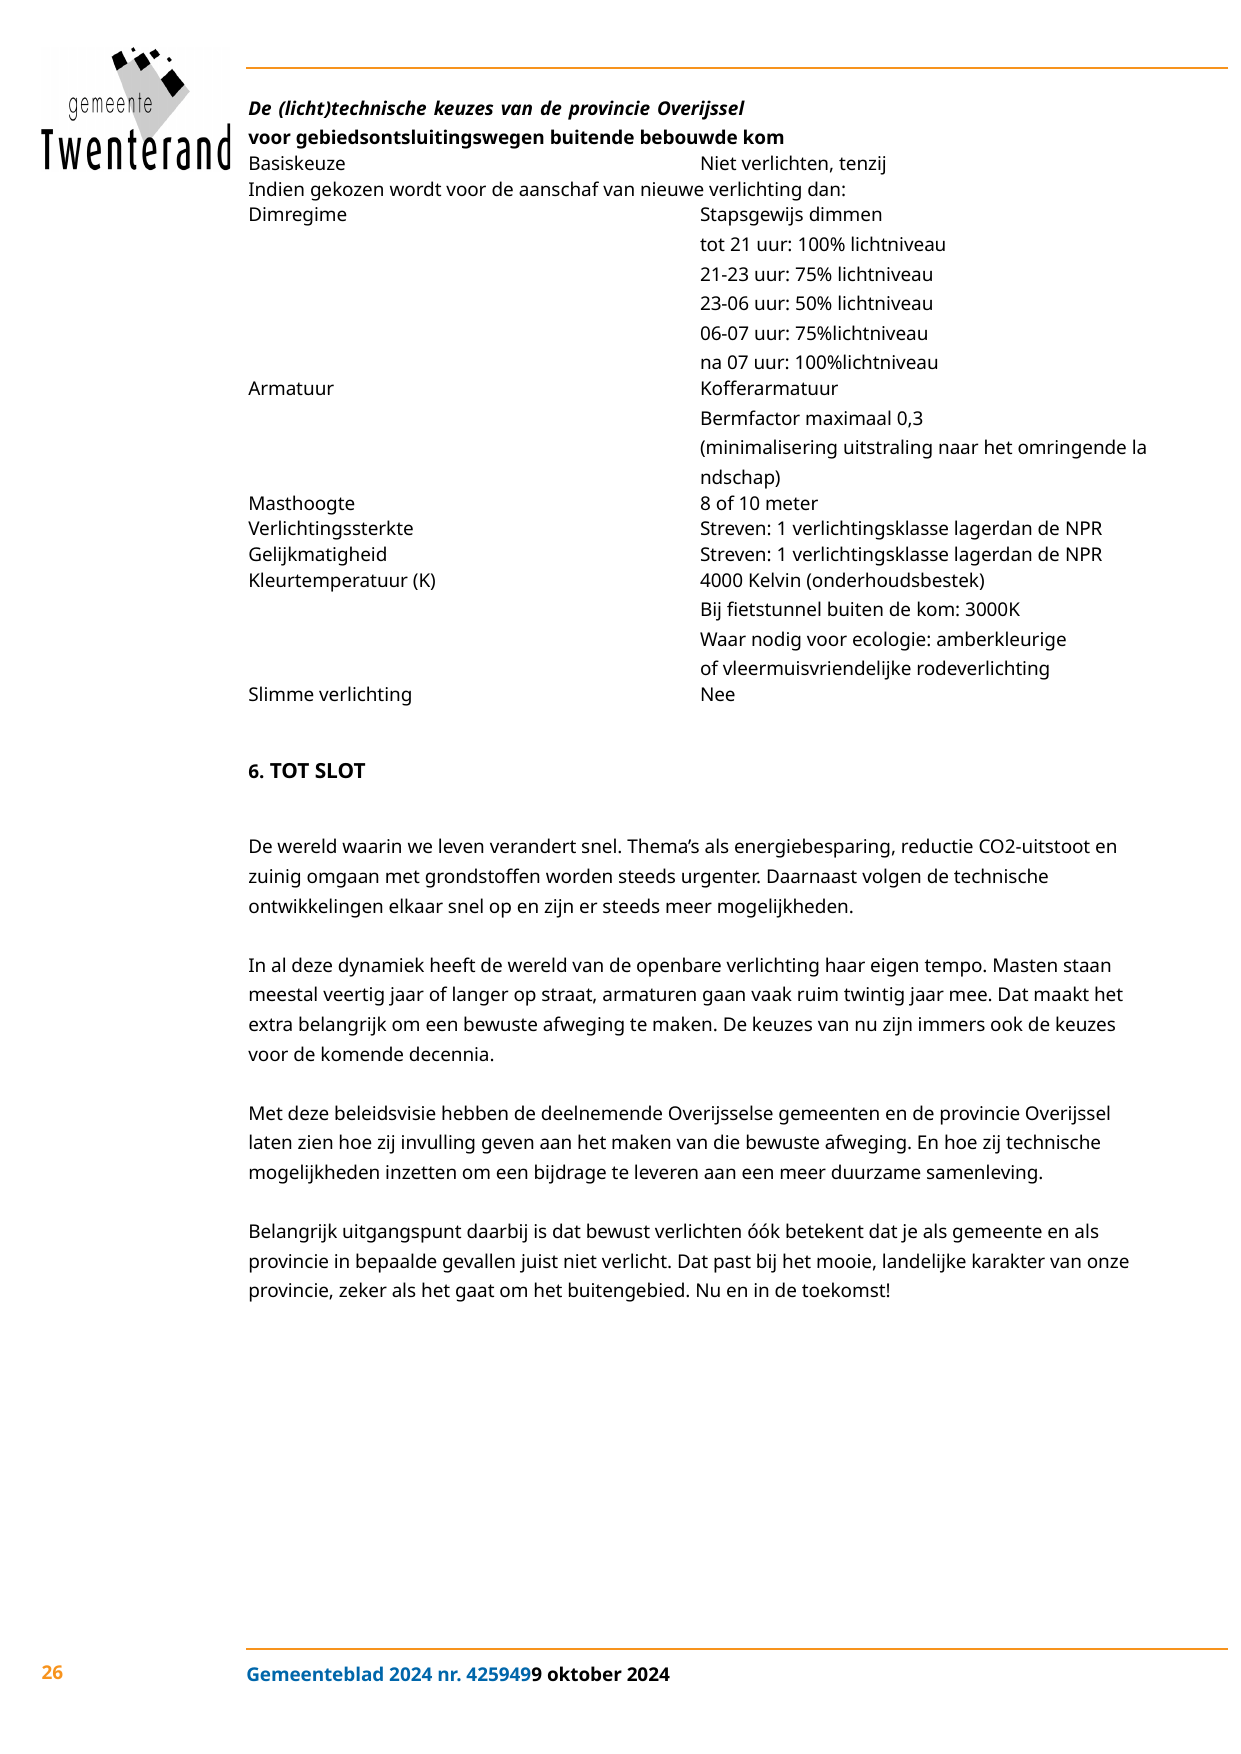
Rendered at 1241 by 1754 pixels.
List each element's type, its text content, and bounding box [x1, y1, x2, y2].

text In al deze dynamiek heeft de wereld van de openbare verlichting haar eigen tempo. Masten staan meestal veertig jaar of langer op straat, armaturen gaan vaak ruim twintig jaar mee. Dat maakt het extra belangrijk om een bewuste afweging te maken. De keuzes van nu zijn immers ook de keuzes voor de komende decennia. [248, 952, 1152, 1066]
text De wereld waarin we leven verandert snel. Thema’s als energiebesparing, reductie CO2-uitstoot en zuinig omgaan met grondstoffen worden steeds urgenter. Daarnaast volgen de technische ontwikkelingen elkaar snel op en zijn er steeds meer mogelijkheden. [248, 834, 1152, 918]
table_header De (licht)technische keuzes van de provincie Overijssel voor gebiedsontsluitingswegen buitende bebouwde kom [248, 95, 1152, 150]
table_cell Basiskeuze [248, 150, 700, 176]
table_cell Indien gekozen wordt voor de aanschaf van nieuwe verlichting dan: [248, 176, 1152, 202]
table_cell Verlichtingssterkte [248, 515, 700, 541]
table_cell Masthoogte [248, 490, 700, 515]
table_cell Stapsgewijs dimmen tot 21 uur: 100% lichtniveau 21-23 uur: 75% lichtniveau 23-06 uur: 50% lichtniveau 06-07 uur: 75%lichtniveau na 07 uur: 100%lichtniveau [700, 202, 1152, 375]
table_cell 8 of 10 meter [700, 490, 1152, 515]
table_cell Slimme verlichting [248, 681, 700, 707]
text Belangrijk uitgangspunt daarbij is dat bewust verlichten óók betekent dat je als gemeente en als provincie in bepaalde gevallen juist niet verlicht. Dat past bij het mooie, landelijke karakter van onze provincie, zeker als het gaat om het buitengebied. Nu en in de toekomst! [248, 1218, 1152, 1303]
picture [41, 47, 231, 172]
table_cell Nee [700, 681, 1152, 707]
text Met deze beleidsvisie hebben de deelnemende Overijsselse gemeenten en de provincie Overijssel laten zien hoe zij invulling geven aan het maken van die bewuste afweging. En hoe zij technische mogelijkheden inzetten om een bijdrage te leveren aan een meer duurzame samenleving. [248, 1100, 1152, 1185]
table_cell Streven: 1 verlichtingsklasse lagerdan de NPR [700, 541, 1152, 567]
table_cell Kofferarmatuur Bermfactor maximaal 0,3 (minimalisering uitstraling naar het omringende landschap) [700, 375, 1152, 490]
table_cell Armatuur [248, 375, 700, 490]
table_cell Streven: 1 verlichtingsklasse lagerdan de NPR [700, 515, 1152, 541]
table_cell Niet verlichten, tenzij [700, 150, 1152, 176]
table_cell Dimregime [248, 202, 700, 375]
table_cell 4000 Kelvin (onderhoudsbestek) Bij fietstunnel buiten de kom: 3000K Waar nodig voor ecologie: amberkleurige of vleermuisvriendelijke rodeverlichting [700, 567, 1152, 681]
text 6. TOT SLOT [248, 756, 1152, 784]
table_cell Gelijkmatigheid [248, 541, 700, 567]
table_cell Kleurtemperatuur (K) [248, 567, 700, 681]
